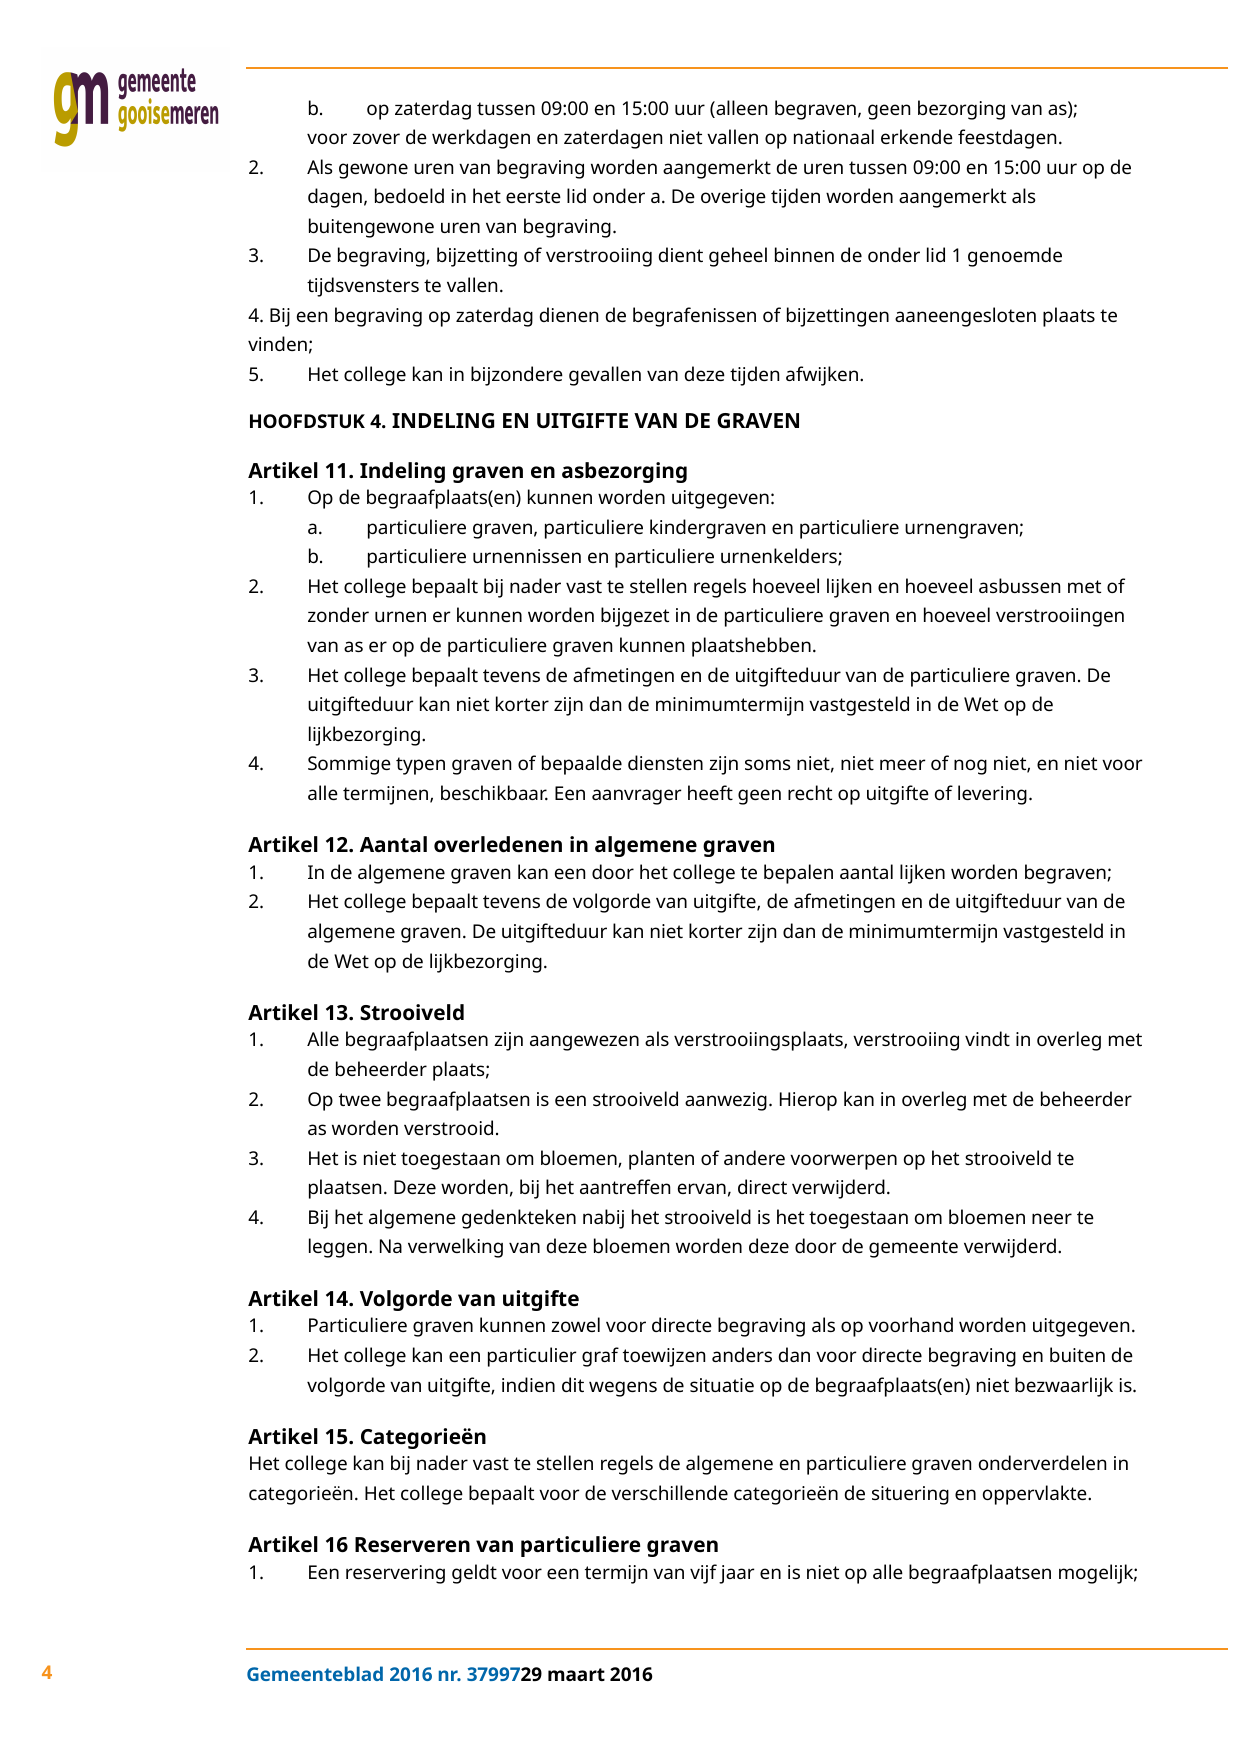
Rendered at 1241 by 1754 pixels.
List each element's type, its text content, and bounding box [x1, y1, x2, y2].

text Artikel 15. Categorieën [248, 1422, 1152, 1451]
text HOOFDSTUK 4. INDELING EN UITGIFTE VAN DE GRAVEN [248, 407, 1152, 435]
list Het college bepaalt bij nader vast te stellen regels hoeveel lijken en hoeveel asbussen met of zonder urnen er kunnen worden bijgezet in de particuliere graven en hoeveel verstrooiingen van as er op de particuliere graven kunnen plaatshebben. [248, 573, 1152, 658]
list Sommige typen graven of bepaalde diensten zijn soms niet, niet meer of nog niet, en niet voor alle termijnen, beschikbaar. Een aanvrager heeft geen recht op uitgifte of levering. [248, 751, 1152, 806]
picture [41, 47, 231, 172]
list In de algemene graven kan een door het college te bepalen aantal lijken worden begraven; [248, 859, 1152, 885]
list Het college bepaalt tevens de afmetingen en de uitgifteduur van de particuliere graven. De uitgifteduur kan niet korter zijn dan de minimumtermijn vastgesteld in de Wet op de lijkbezorging. [248, 662, 1152, 747]
list Een reservering geldt voor een termijn van vijf jaar en is niet op alle begraafplaatsen mogelijk; [248, 1559, 1152, 1585]
list Het college bepaalt tevens de volgorde van uitgifte, de afmetingen en de uitgifteduur van de algemene graven. De uitgifteduur kan niet korter zijn dan de minimumtermijn vastgesteld in de Wet op de lijkbezorging. [248, 889, 1152, 973]
text Artikel 13. Strooiveld [248, 998, 1152, 1027]
list Het college kan in bijzondere gevallen van deze tijden afwijken. [248, 361, 1152, 387]
list Het is niet toegestaan om bloemen, planten of andere voorwerpen op het strooiveld te plaatsen. Deze worden, bij het aantreffen ervan, direct verwijderd. [248, 1145, 1152, 1200]
list De begraving, bijzetting of verstrooiing dient geheel binnen de onder lid 1 genoemde tijdsvensters te vallen. [248, 243, 1152, 298]
text Het college kan bij nader vast te stellen regels de algemene en particuliere graven onderverdelen in categorieën. Het college bepaalt voor de verschillende categorieën de situering en oppervlakte. [248, 1451, 1152, 1506]
list voor zover de werkdagen en zaterdagen niet vallen op nationaal erkende feestdagen. [248, 124, 1152, 150]
list particuliere graven, particuliere kindergraven en particuliere urnengraven; [307, 514, 1152, 540]
list Op twee begraafplaatsen is een strooiveld aanwezig. Hierop kan in overleg met de beheerder as worden verstrooid. [248, 1086, 1152, 1141]
list Particuliere graven kunnen zowel voor directe begraving als op voorhand worden uitgegeven. [248, 1313, 1152, 1338]
list op zaterdag tussen 09:00 en 15:00 uur (alleen begraven, geen bezorging van as); [307, 95, 1152, 121]
list Bij het algemene gedenkteken nabij het strooiveld is het toegestaan om bloemen neer te leggen. Na verwelking van deze bloemen worden deze door de gemeente verwijderd. [248, 1204, 1152, 1259]
list Alle begraafplaatsen zijn aangewezen als verstrooiingsplaats, verstrooiing vindt in overleg met de beheerder plaats; [248, 1027, 1152, 1082]
text Artikel 16 Reserveren van particuliere graven [248, 1531, 1152, 1559]
text Artikel 12. Aantal overledenen in algemene graven [248, 831, 1152, 859]
list Als gewone uren van begraving worden aangemerkt de uren tussen 09:00 en 15:00 uur op de dagen, bedoeld in het eerste lid onder a. De overige tijden worden aangemerkt als buitengewone uren van begraving. [248, 154, 1152, 239]
list Het college kan een particulier graf toewijzen anders dan voor directe begraving en buiten de volgorde van uitgifte, indien dit wegens de situatie op de begraafplaats(en) niet bezwaarlijk is. [248, 1342, 1152, 1397]
text Artikel 11. Indeling graven en asbezorging [248, 456, 1152, 484]
list particuliere urnennissen en particuliere urnenkelders; [307, 543, 1152, 569]
text Artikel 14. Volgorde van uitgifte [248, 1284, 1152, 1313]
list Op de begraafplaats(en) kunnen worden uitgegeven: [248, 484, 1152, 510]
